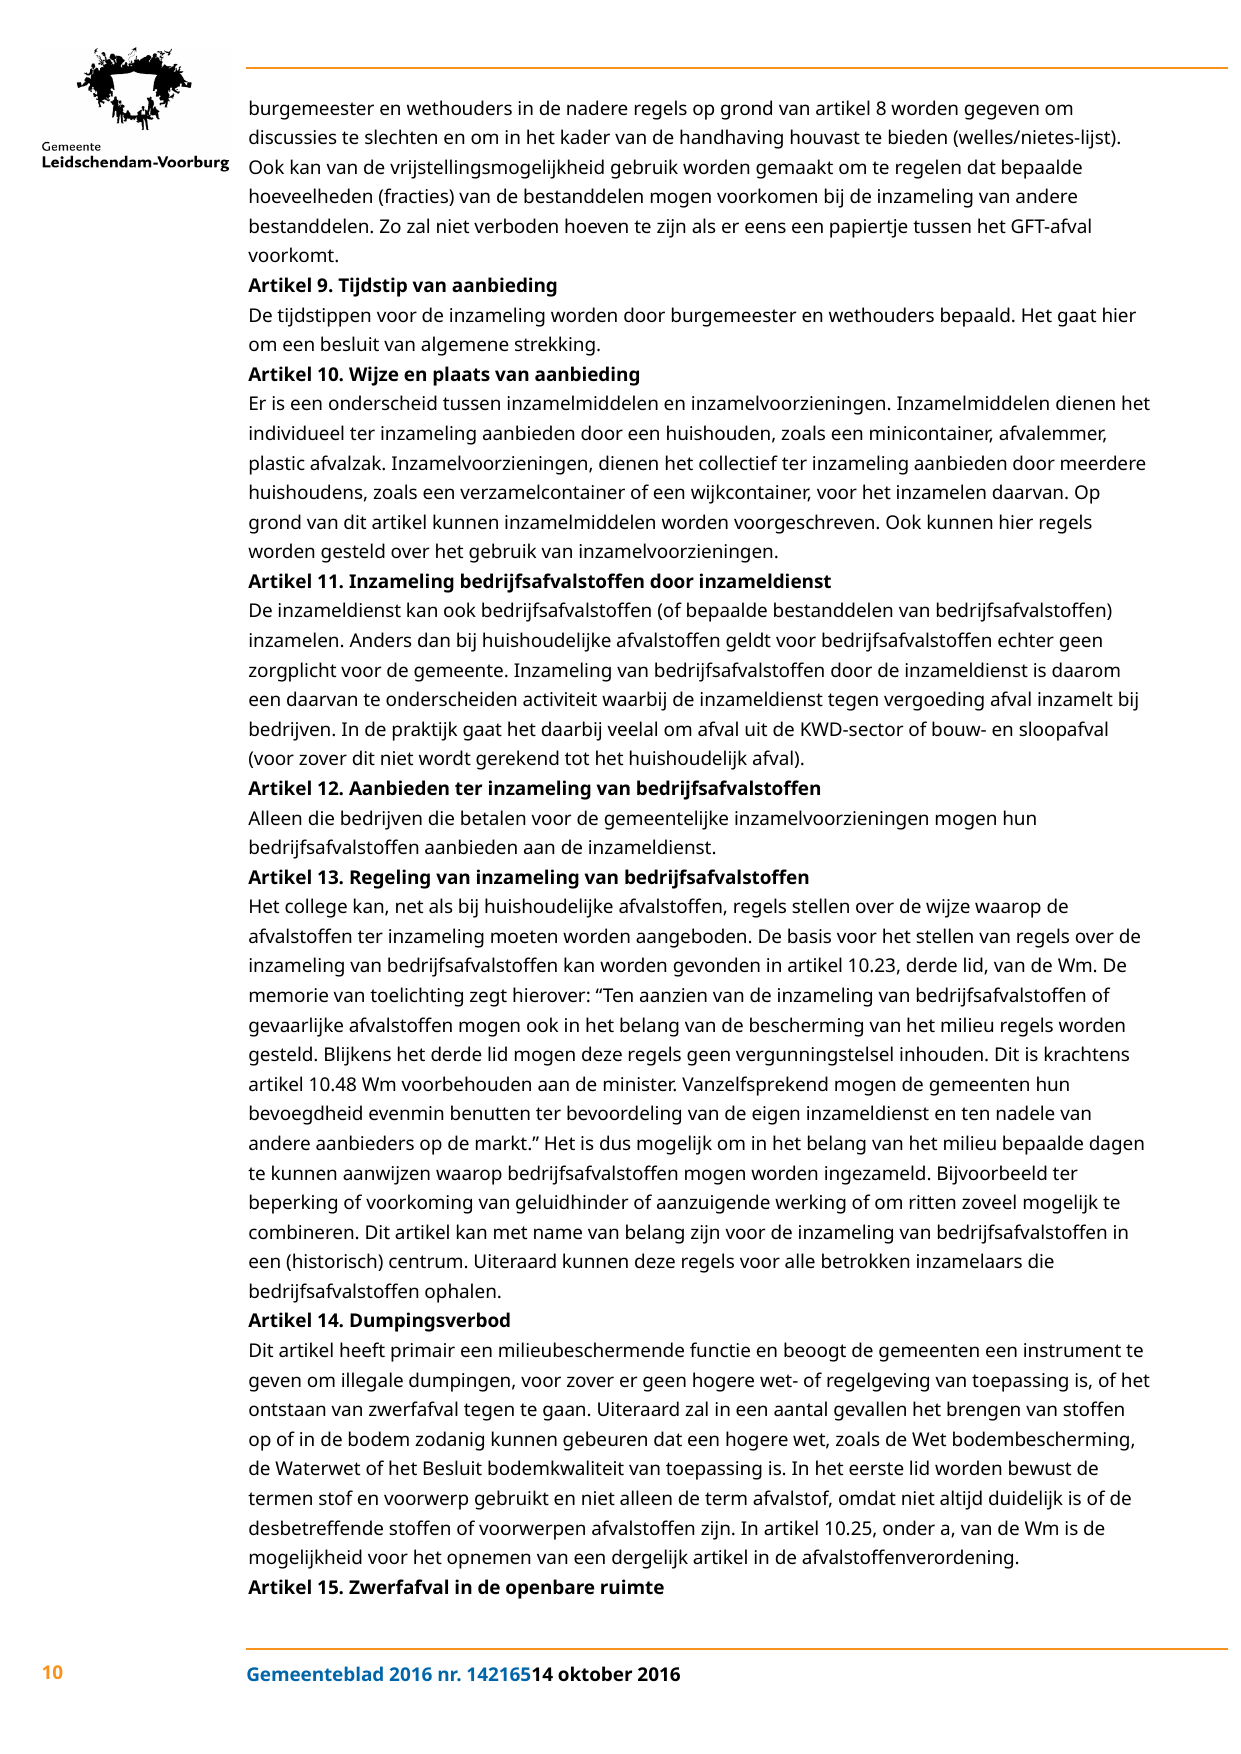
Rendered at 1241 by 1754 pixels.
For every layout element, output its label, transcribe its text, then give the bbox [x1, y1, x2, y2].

text Alleen die bedrijven die betalen voor de gemeentelijke inzamelvoorzieningen mogen hun bedrijfsafvalstoffen aanbieden aan de inzameldienst. [248, 805, 1152, 860]
text Dit artikel heeft primair een milieubeschermende functie en beoogt de gemeenten een instrument te geven om illegale dumpingen, voor zover er geen hogere wet- of regelgeving van toepassing is, of het ontstaan van zwerfafval tegen te gaan. Uiteraard zal in een aantal gevallen het brengen van stoffen op of in de bodem zodanig kunnen gebeuren dat een hogere wet, zoals de Wet bodembescherming, de Waterwet of het Besluit bodemkwaliteit van toepassing is. In het eerste lid worden bewust de termen stof en voorwerp gebruikt en niet alleen de term afvalstof, omdat niet altijd duidelijk is of de desbetreffende stoffen of voorwerpen afvalstoffen zijn. In artikel 10.25, onder a, van de Wm is de mogelijkheid voor het opnemen van een dergelijk artikel in de afvalstoffenverordening. [248, 1337, 1152, 1570]
text Artikel 11. Inzameling bedrijfsafvalstoffen door inzameldienst [248, 568, 1152, 594]
text Artikel 14. Dumpingsverbod [248, 1308, 1152, 1333]
text Er is een onderscheid tussen inzamelmiddelen en inzamelvoorzieningen. Inzamelmiddelen dienen het individueel ter inzameling aanbieden door een huishouden, zoals een minicontainer, afvalemmer, plastic afvalzak. Inzamelvoorzieningen, dienen het collectief ter inzameling aanbieden door meerdere huishoudens, zoals een verzamelcontainer of een wijkcontainer, voor het inzamelen daarvan. Op grond van dit artikel kunnen inzamelmiddelen worden voorgeschreven. Ook kunnen hier regels worden gesteld over het gebruik van inzamelvoorzieningen. [248, 391, 1152, 564]
text Het college kan, net als bij huishoudelijke afvalstoffen, regels stellen over de wijze waarop de afvalstoffen ter inzameling moeten worden aangeboden. De basis voor het stellen van regels over de inzameling van bedrijfsafvalstoffen kan worden gevonden in artikel 10.23, derde lid, van de Wm. De memorie van toelichting zegt hierover: “Ten aanzien van de inzameling van bedrijfsafvalstoffen of gevaarlijke afvalstoffen mogen ook in het belang van de bescherming van het milieu regels worden gesteld. Blijkens het derde lid mogen deze regels geen vergunningstelsel inhouden. Dit is krachtens artikel 10.48 Wm voorbehouden aan de minister. Vanzelfsprekend mogen de gemeenten hun bevoegdheid evenmin benutten ter bevoordeling van de eigen inzameldienst en ten nadele van andere aanbieders op de markt.” Het is dus mogelijk om in het belang van het milieu bepaalde dagen te kunnen aanwijzen waarop bedrijfsafvalstoffen mogen worden ingezameld. Bijvoorbeeld ter beperking of voorkoming van geluidhinder of aanzuigende werking of om ritten zoveel mogelijk te combineren. Dit artikel kan met name van belang zijn voor de inzameling van bedrijfsafvalstoffen in een (historisch) centrum. Uiteraard kunnen deze regels voor alle betrokken inzamelaars die bedrijfsafvalstoffen ophalen. [248, 893, 1152, 1304]
text Artikel 9. Tijdstip van aanbieding [248, 272, 1152, 298]
text De inzameldienst kan ook bedrijfsafvalstoffen (of bepaalde bestanddelen van bedrijfsafvalstoffen) inzamelen. Anders dan bij huishoudelijke afvalstoffen geldt voor bedrijfsafvalstoffen echter geen zorgplicht voor de gemeente. Inzameling van bedrijfsafvalstoffen door de inzameldienst is daarom een daarvan te onderscheiden activiteit waarbij de inzameldienst tegen vergoeding afval inzamelt bij bedrijven. In de praktijk gaat het daarbij veelal om afval uit de KWD-sector of bouw- en sloopafval (voor zover dit niet wordt gerekend tot het huishoudelijk afval). [248, 598, 1152, 771]
text Artikel 12. Aanbieden ter inzameling van bedrijfsafvalstoffen [248, 775, 1152, 801]
text burgemeester en wethouders in de nadere regels op grond van artikel 8 worden gegeven om discussies te slechten en om in het kader van de handhaving houvast te bieden (welles/nietes-lijst). Ook kan van de vrijstellingsmogelijkheid gebruik worden gemaakt om te regelen dat bepaalde hoeveelheden (fracties) van de bestanddelen mogen voorkomen bij de inzameling van andere bestanddelen. Zo zal niet verboden hoeven te zijn als er eens een papiertje tussen het GFT-afval voorkomt. [248, 95, 1152, 268]
picture [41, 47, 231, 172]
text De tijdstippen voor de inzameling worden door burgemeester en wethouders bepaald. Het gaat hier om een besluit van algemene strekking. [248, 302, 1152, 357]
text Artikel 15. Zwerfafval in de openbare ruimte [248, 1574, 1152, 1600]
text Artikel 13. Regeling van inzameling van bedrijfsafvalstoffen [248, 864, 1152, 890]
text Artikel 10. Wijze en plaats van aanbieding [248, 361, 1152, 387]
